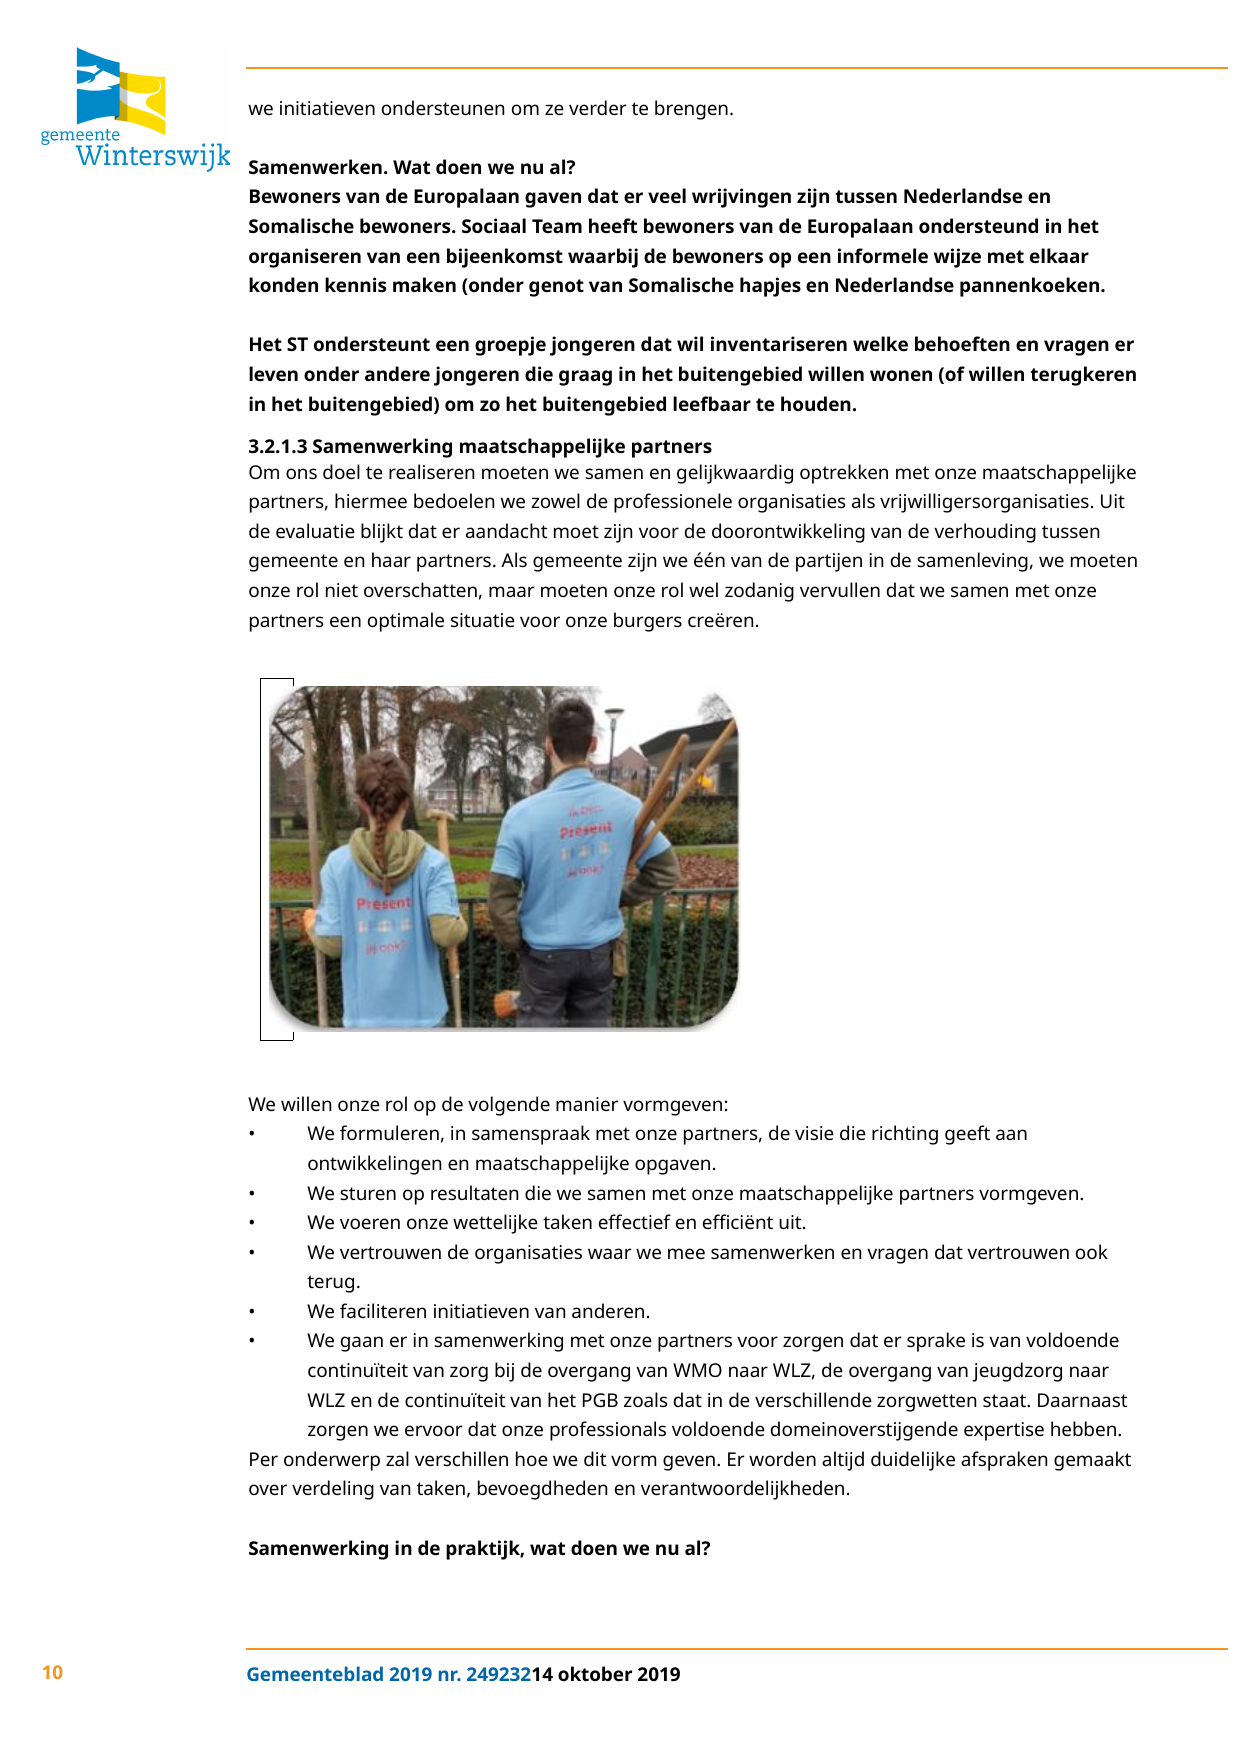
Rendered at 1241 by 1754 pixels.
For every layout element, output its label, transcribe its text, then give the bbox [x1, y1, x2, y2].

list We formuleren, in samenspraak met onze partners, de visie die richting geeft aan ontwikkelingen en maatschappelijke opgaven. [248, 1121, 1152, 1176]
list We faciliteren initiatieven van anderen. [248, 1298, 1152, 1324]
text Om ons doel te realiseren moeten we samen en gelijkwaardig optrekken met onze maatschappelijke partners, hiermee bedoelen we zowel de professionele organisaties als vrijwilligersorganisaties. Uit de evaluatie blijkt dat er aandacht moet zijn voor de doorontwikkeling van de verhouding tussen gemeente en haar partners. Als gemeente zijn we één van de partijen in de samenleving, we moeten onze rol niet overschatten, maar moeten onze rol wel zodanig vervullen dat we samen met onze partners een optimale situatie voor onze burgers creëren. [248, 459, 1152, 633]
text Per onderwerp zal verschillen hoe we dit vorm geven. Er worden altijd duidelijke afspraken gemaakt over verdeling van taken, bevoegdheden en verantwoordelijkheden. [248, 1446, 1152, 1501]
picture [268, 686, 742, 1032]
picture [41, 47, 231, 172]
list We vertrouwen de organisaties waar we mee samenwerken en vragen dat vertrouwen ook terug. [248, 1239, 1152, 1294]
text 3.2.1.3 Samenwerking maatschappelijke partners [248, 433, 1152, 459]
list We sturen op resultaten die we samen met onze maatschappelijke partners vormgeven. [248, 1180, 1152, 1206]
text We willen onze rol op de volgende manier vormgeven: [248, 1091, 1152, 1117]
list We voeren onze wettelijke taken effectief en efficiënt uit. [248, 1209, 1152, 1235]
table_header Samenwerking in de praktijk, wat doen we nu al? [248, 1535, 1152, 1590]
list We gaan er in samenwerking met onze partners voor zorgen dat er sprake is van voldoende continuïteit van zorg bij de overgang van WMO naar WLZ, de overgang van jeugdzorg naar WLZ en de continuïteit van het PGB zoals dat in de verschillende zorgwetten staat. Daarnaast zorgen we ervoor dat onze professionals voldoende domeinoverstijgende expertise hebben. [248, 1328, 1152, 1442]
picture [225, 153, 231, 162]
table_header Samenwerken. Wat doen we nu al? Bewoners van de Europalaan gaven dat er veel wrijvingen zijn tussen Nederlandse en Somalische bewoners. Sociaal Team heeft bewoners van de Europalaan ondersteund in het organiseren van een bijeenkomst waarbij de bewoners op een informele wijze met elkaar konden kennis maken (onder genot van Somalische hapjes en Nederlandse pannenkoeken. Het ST ondersteunt een groepje jongeren dat wil inventariseren welke behoeften en vragen er leven onder andere jongeren die graag in het buitengebied willen wonen (of willen terugkeren in het buitengebied) om zo het buitengebied leefbaar te houden. [248, 154, 1152, 416]
text we initiatieven ondersteunen om ze verder te brengen. [248, 95, 1152, 121]
